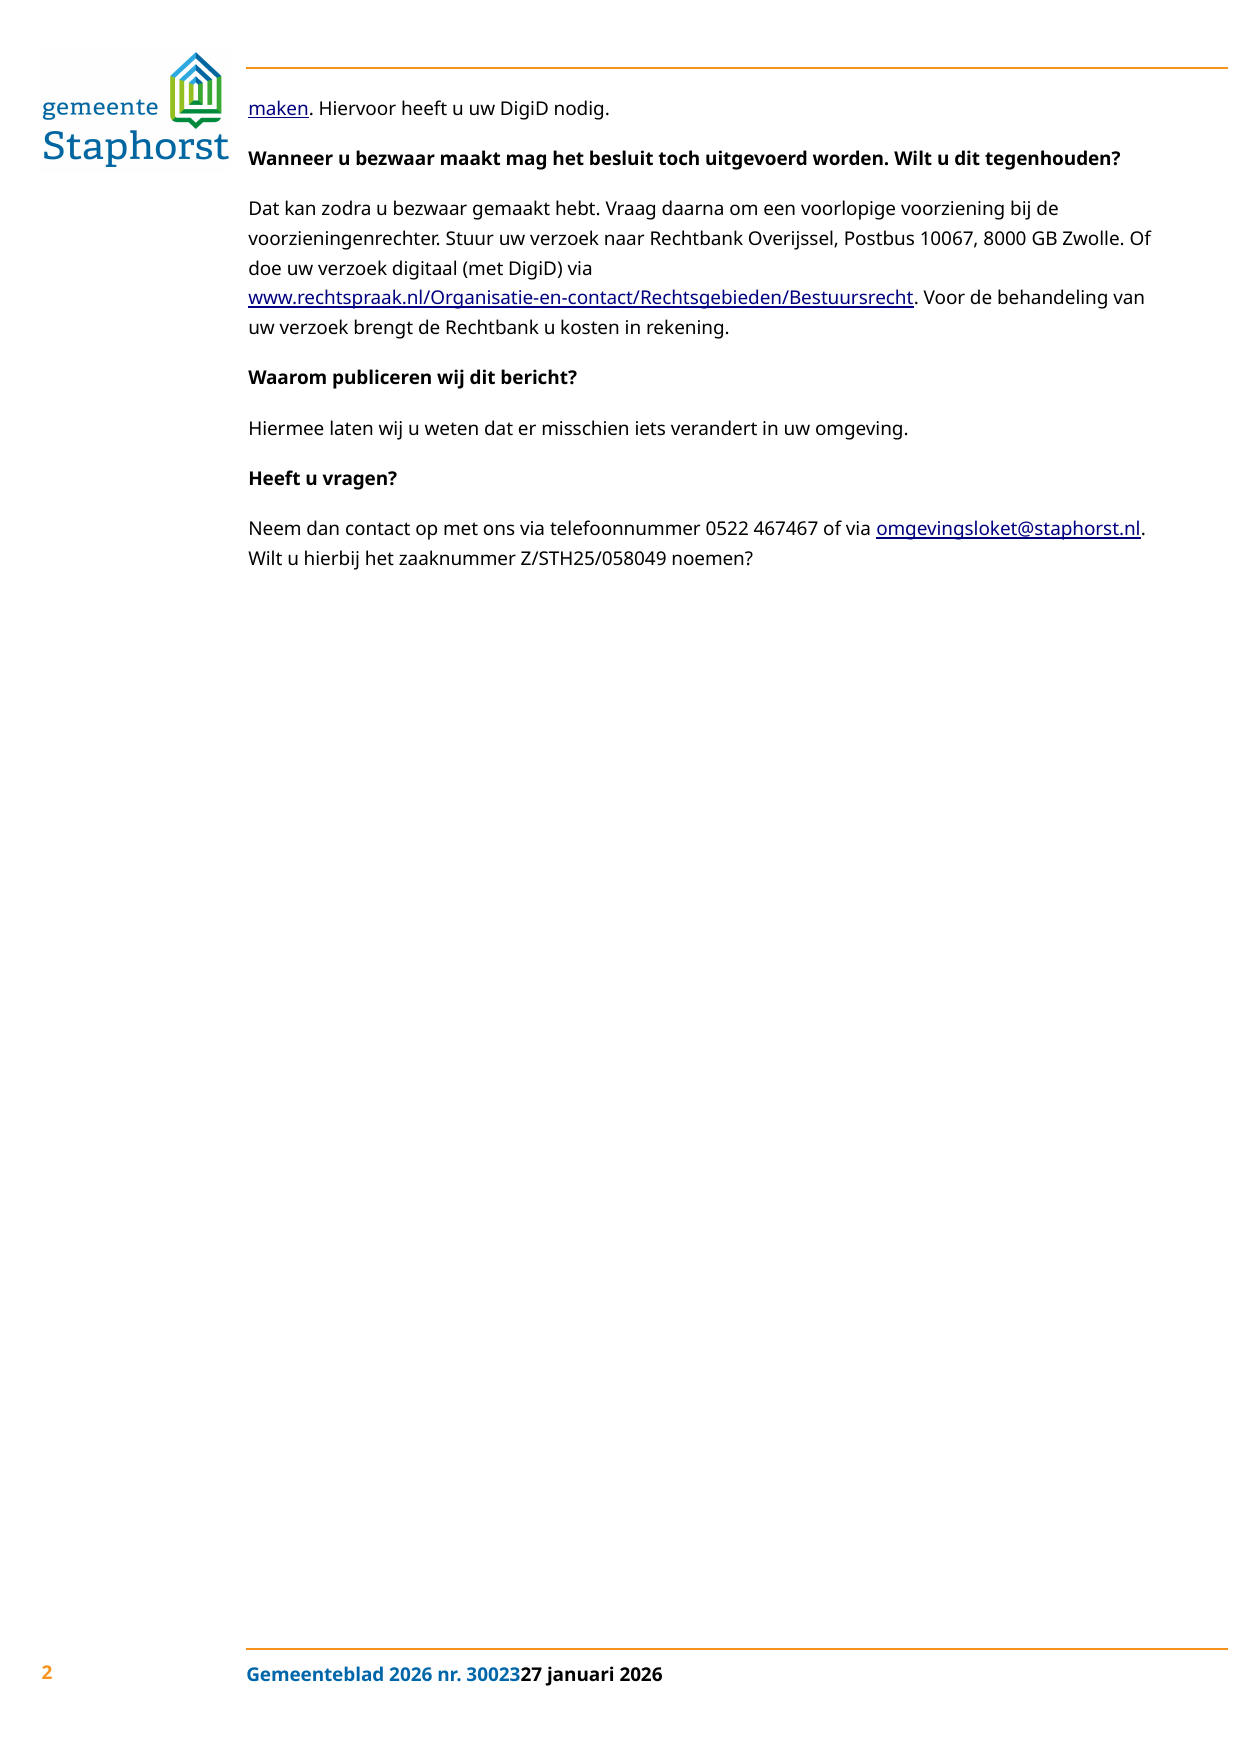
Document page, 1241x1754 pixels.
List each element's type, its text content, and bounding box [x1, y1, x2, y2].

text Waarom publiceren wij dit bericht? [248, 364, 1152, 390]
text maken. Hiervoor heeft u uw DigiD nodig. [248, 95, 1152, 121]
text Heeft u vragen? [248, 465, 1152, 491]
text Dat kan zodra u bezwaar gemaakt hebt. Vraag daarna om een voorlopige voorziening bij de voorzieningenrechter. Stuur uw verzoek naar Rechtbank Overijssel, Postbus 10067, 8000 GB Zwolle. Of doe uw verzoek digitaal (met DigiD) via www.rechtspraak.nl/Organisatie-en-contact/Rechtsgebieden/Bestuursrecht. Voor de behandeling van uw verzoek brengt de Rechtbank u kosten in rekening. [248, 196, 1152, 340]
picture [41, 47, 231, 172]
text Wanneer u bezwaar maakt mag het besluit toch uitgevoerd worden. Wilt u dit tegenhouden? [248, 145, 1152, 171]
text Hiermee laten wij u weten dat er misschien iets verandert in uw omgeving. [248, 415, 1152, 441]
text Neem dan contact op met ons via telefoonnummer 0522 467467 of via omgevingsloket@staphorst.nl. Wilt u hierbij het zaaknummer Z/STH25/058049 noemen? [248, 516, 1152, 571]
